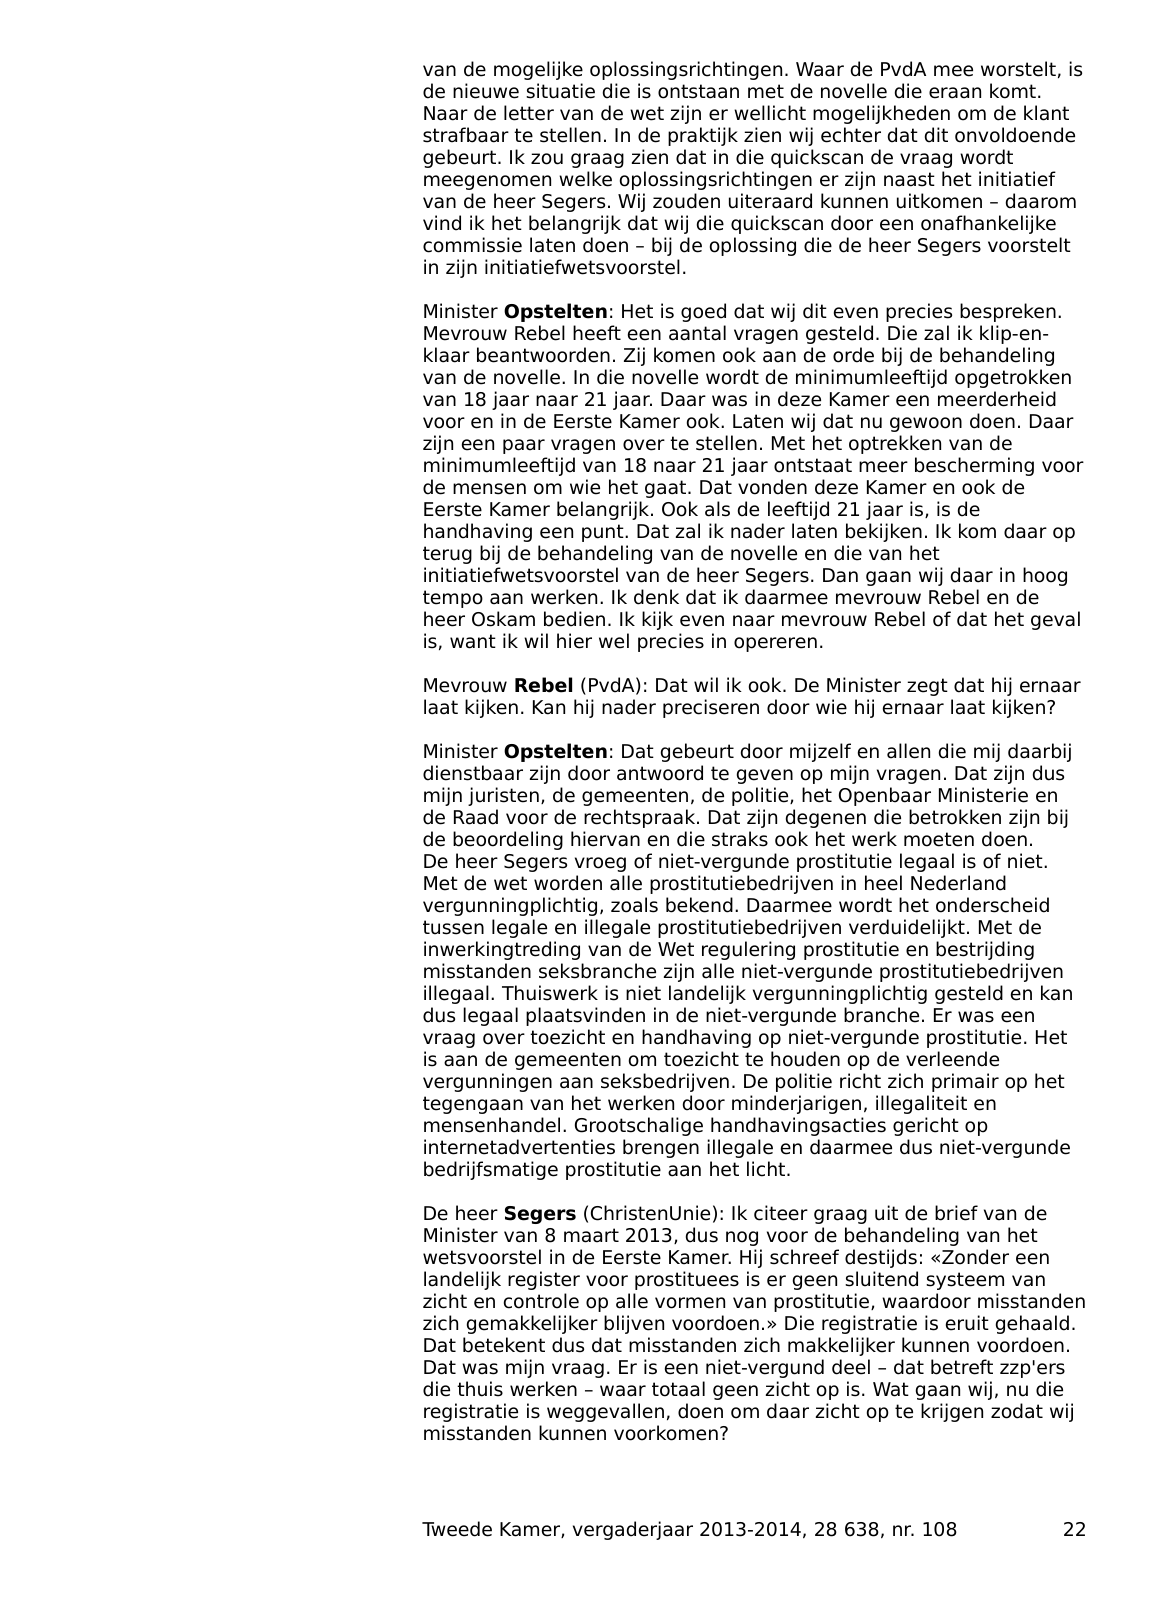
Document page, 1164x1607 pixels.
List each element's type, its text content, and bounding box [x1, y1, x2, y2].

text De heer Segers (ChristenUnie): Ik citeer graag uit de brief van de Minister van 8 maart 2013, dus nog voor de behandeling van het wetsvoorstel in de Eerste Kamer. Hij schreef destijds: «Zonder een landelijk register voor prostituees is er geen sluitend systeem van zicht en controle op alle vormen van prostitutie, waardoor misstanden zich gemakkelijker blijven voordoen.» Die registratie is eruit gehaald. Dat betekent dus dat misstanden zich makkelijker kunnen voordoen. Dat was mijn vraag. Er is een niet-vergund deel – dat betreft zzp'ers die thuis werken – waar totaal geen zicht op is. Wat gaan wij, nu die registratie is weggevallen, doen om daar zicht op te krijgen zodat wij misstanden kunnen voorkomen? [422, 1203, 1087, 1444]
text Minister Opstelten: Dat gebeurt door mijzelf en allen die mij daarbij dienstbaar zijn door antwoord te geven op mijn vragen. Dat zijn dus mijn juristen, de gemeenten, de politie, het Openbaar Ministerie en de Raad voor de rechtspraak. Dat zijn degenen die betrokken zijn bij de beoordeling hiervan en die straks ook het werk moeten doen. [422, 741, 1087, 851]
text van de mogelijke oplossingsrichtingen. Waar de PvdA mee worstelt, is de nieuwe situatie die is ontstaan met de novelle die eraan komt. Naar de letter van de wet zijn er wellicht mogelijkheden om de klant strafbaar te stellen. In de praktijk zien wij echter dat dit onvoldoende gebeurt. Ik zou graag zien dat in die quickscan de vraag wordt meegenomen welke oplossingsrichtingen er zijn naast het initiatief van de heer Segers. Wij zouden uiteraard kunnen uitkomen – daarom vind ik het belangrijk dat wij die quickscan door een onafhankelijke commissie laten doen – bij de oplossing die de heer Segers voorstelt in zijn initiatiefwetsvoorstel. [422, 59, 1087, 279]
text De heer Segers vroeg of niet-vergunde prostitutie legaal is of niet. Met de wet worden alle prostitutiebedrijven in heel Nederland vergunningplichtig, zoals bekend. Daarmee wordt het onderscheid tussen legale en illegale prostitutiebedrijven verduidelijkt. Met de inwerkingtreding van de Wet regulering prostitutie en bestrijding misstanden seksbranche zijn alle niet-vergunde prostitutiebedrijven illegaal. Thuiswerk is niet landelijk vergunningplichtig gesteld en kan dus legaal plaatsvinden in de niet-vergunde branche. Er was een vraag over toezicht en handhaving op niet-vergunde prostitutie. Het is aan de gemeenten om toezicht te houden op de verleende vergunningen aan seksbedrijven. De politie richt zich primair op het tegengaan van het werken door minderjarigen, illegaliteit en mensenhandel. Grootschalige handhavingsacties gericht op internetadvertenties brengen illegale en daarmee dus niet-vergunde bedrijfsmatige prostitutie aan het licht. [422, 851, 1087, 1181]
text Minister Opstelten: Het is goed dat wij dit even precies bespreken. Mevrouw Rebel heeft een aantal vragen gesteld. Die zal ik klip-en-klaar beantwoorden. Zij komen ook aan de orde bij de behandeling van de novelle. In die novelle wordt de minimumleeftijd opgetrokken van 18 jaar naar 21 jaar. Daar was in deze Kamer een meerderheid voor en in de Eerste Kamer ook. Laten wij dat nu gewoon doen. Daar zijn een paar vragen over te stellen. Met het optrekken van de minimumleeftijd van 18 naar 21 jaar ontstaat meer bescherming voor de mensen om wie het gaat. Dat vonden deze Kamer en ook de Eerste Kamer belangrijk. Ook als de leeftijd 21 jaar is, is de handhaving een punt. Dat zal ik nader laten bekijken. Ik kom daar op terug bij de behandeling van de novelle en die van het initiatiefwetsvoorstel van de heer Segers. Dan gaan wij daar in hoog tempo aan werken. Ik denk dat ik daarmee mevrouw Rebel en de heer Oskam bedien. Ik kijk even naar mevrouw Rebel of dat het geval is, want ik wil hier wel precies in opereren. [422, 301, 1087, 653]
text Mevrouw Rebel (PvdA): Dat wil ik ook. De Minister zegt dat hij ernaar laat kijken. Kan hij nader preciseren door wie hij ernaar laat kijken? [422, 675, 1087, 719]
